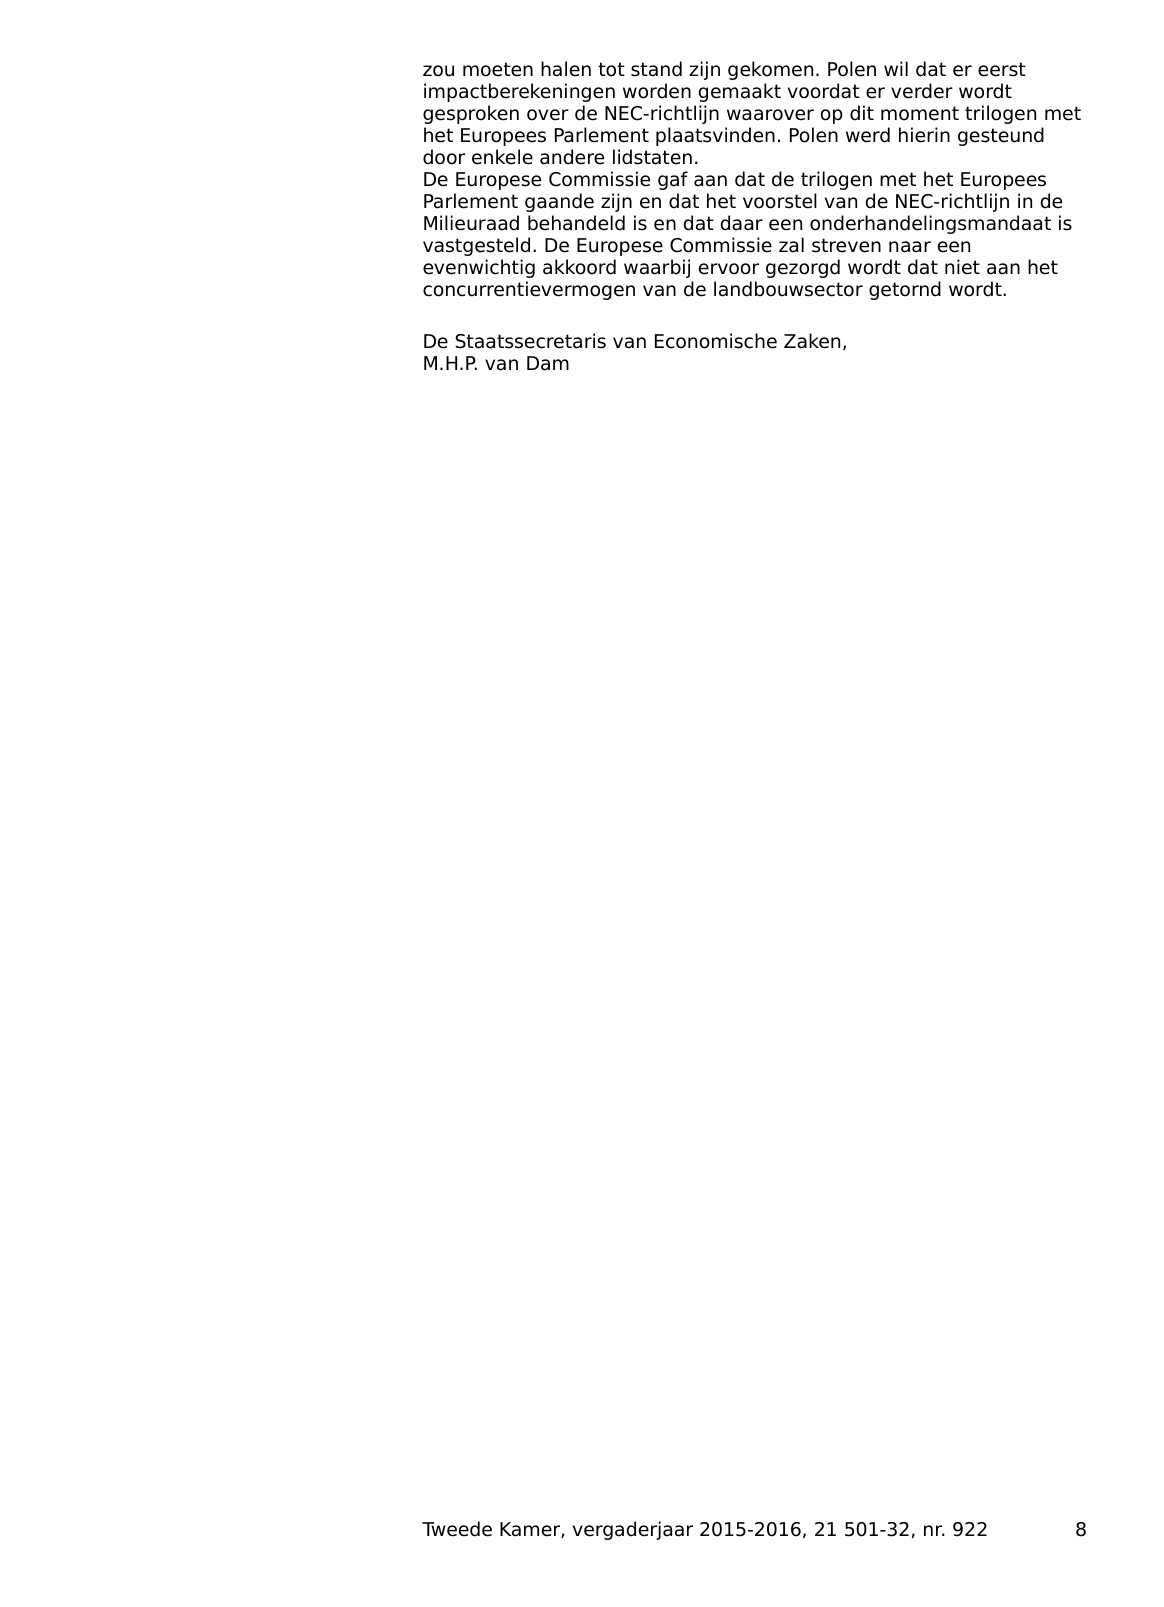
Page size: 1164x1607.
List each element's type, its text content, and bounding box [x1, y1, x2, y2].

text De Staatssecretaris van Economische Zaken, M.H.P. van Dam [422, 331, 1087, 375]
text De Europese Commissie gaf aan dat de trilogen met het Europees Parlement gaande zijn en dat het voorstel van de NEC-richtlijn in de Milieuraad behandeld is en dat daar een onderhandelingsmandaat is vastgesteld. De Europese Commissie zal streven naar een evenwichtig akkoord waarbij ervoor gezorgd wordt dat niet aan het concurrentievermogen van de landbouwsector getornd wordt. [422, 169, 1087, 301]
text zou moeten halen tot stand zijn gekomen. Polen wil dat er eerst impactberekeningen worden gemaakt voordat er verder wordt gesproken over de NEC-richtlijn waarover op dit moment trilogen met het Europees Parlement plaatsvinden. Polen werd hierin gesteund door enkele andere lidstaten. [422, 59, 1087, 169]
